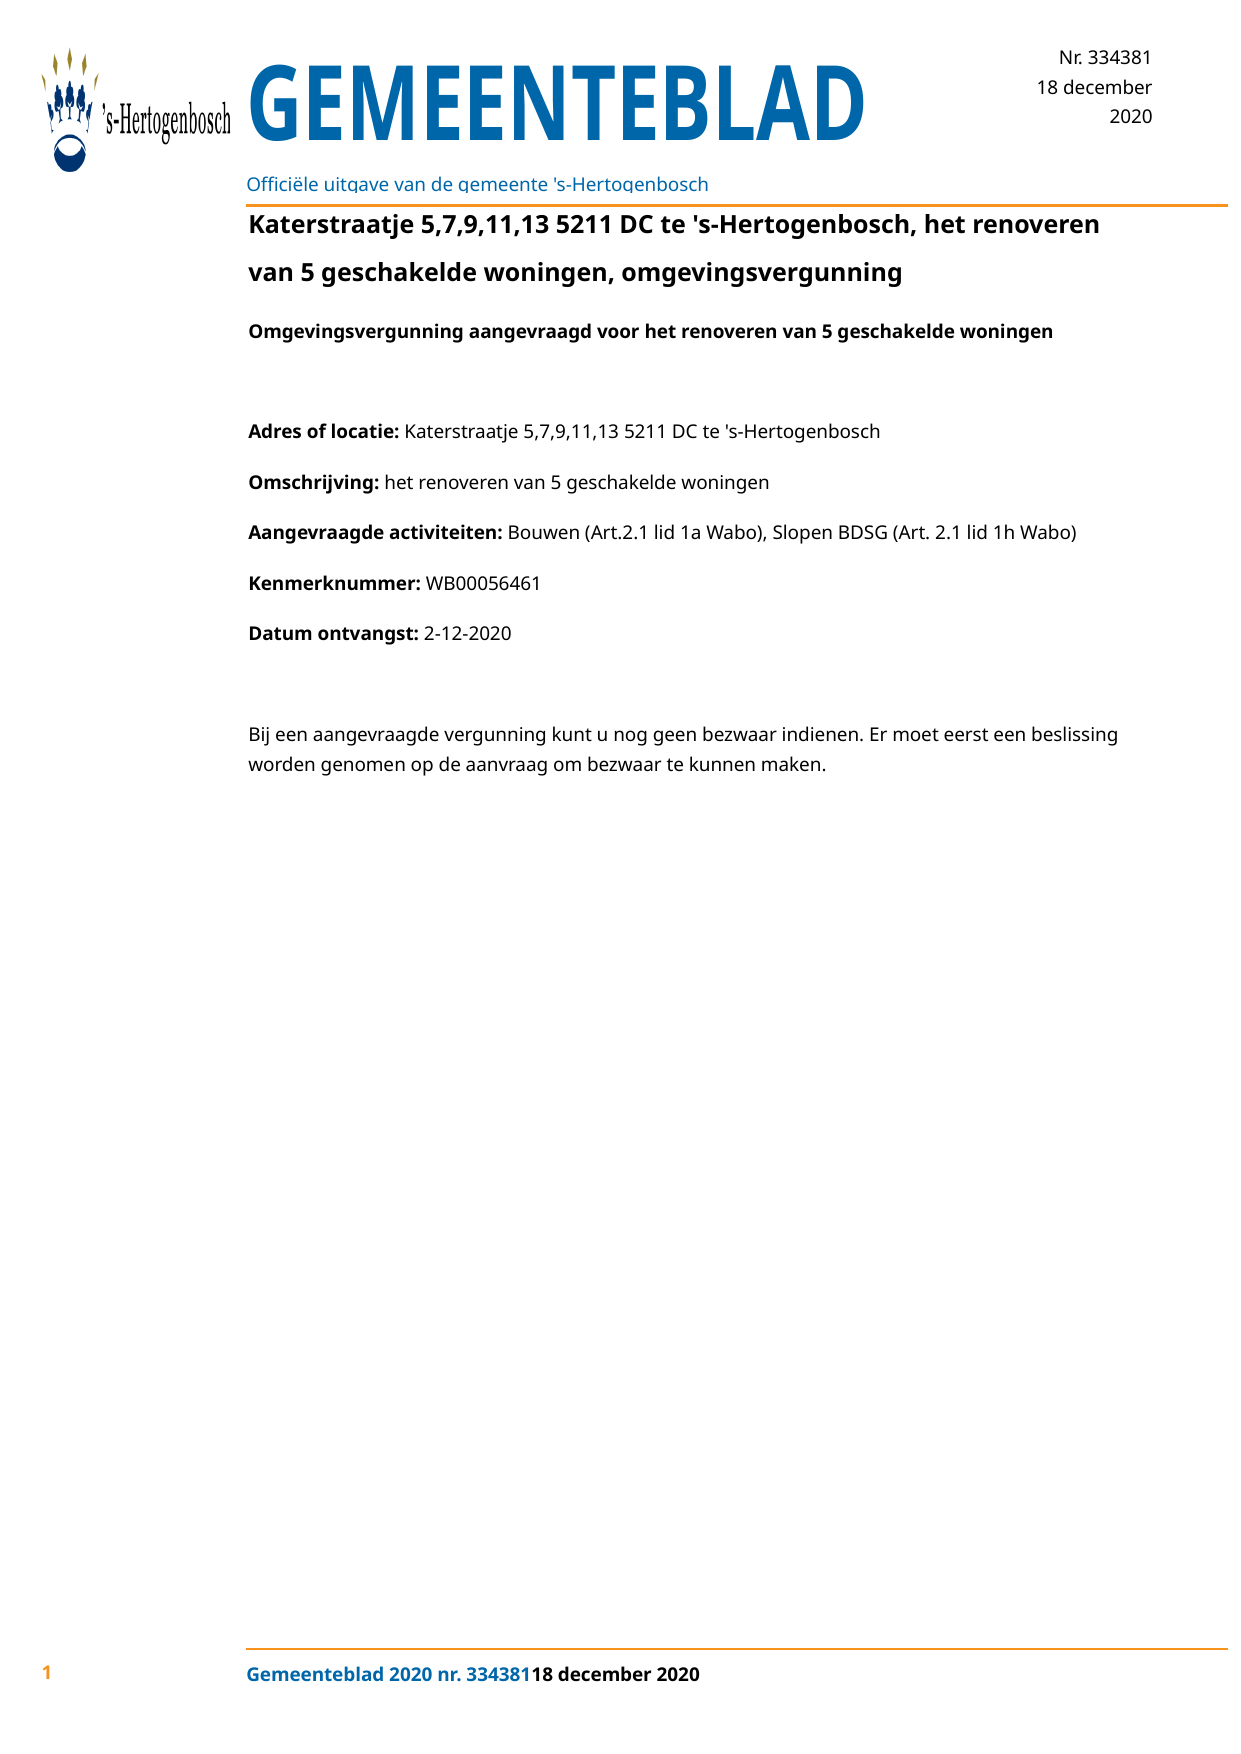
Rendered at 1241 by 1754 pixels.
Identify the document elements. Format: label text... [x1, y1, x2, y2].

text Kenmerknummer: WB00056461 [248, 570, 1152, 596]
text Katerstraatje 5,7,9,11,13 5211 DC te 's-Hertogenbosch, het renoveren van 5 geschakelde woningen, omgevingsvergunning [248, 207, 1152, 288]
text Datum ontvangst: 2-12-2020 [248, 620, 1152, 646]
text Omschrijving: het renoveren van 5 geschakelde woningen [248, 469, 1152, 495]
picture [41, 47, 231, 172]
text Bij een aangevraagde vergunning kunt u nog geen bezwaar indienen. Er moet eerst een beslissing worden genomen op de aanvraag om bezwaar te kunnen maken. [248, 721, 1152, 777]
text Aangevraagde activiteiten: Bouwen (Art.2.1 lid 1a Wabo), Slopen BDSG (Art. 2.1 lid 1h Wabo) [248, 519, 1152, 545]
text Adres of locatie: Katerstraatje 5,7,9,11,13 5211 DC te 's-Hertogenbosch [248, 419, 1152, 444]
text Omgevingsvergunning aangevraagd voor het renoveren van 5 geschakelde woningen [248, 318, 1152, 344]
